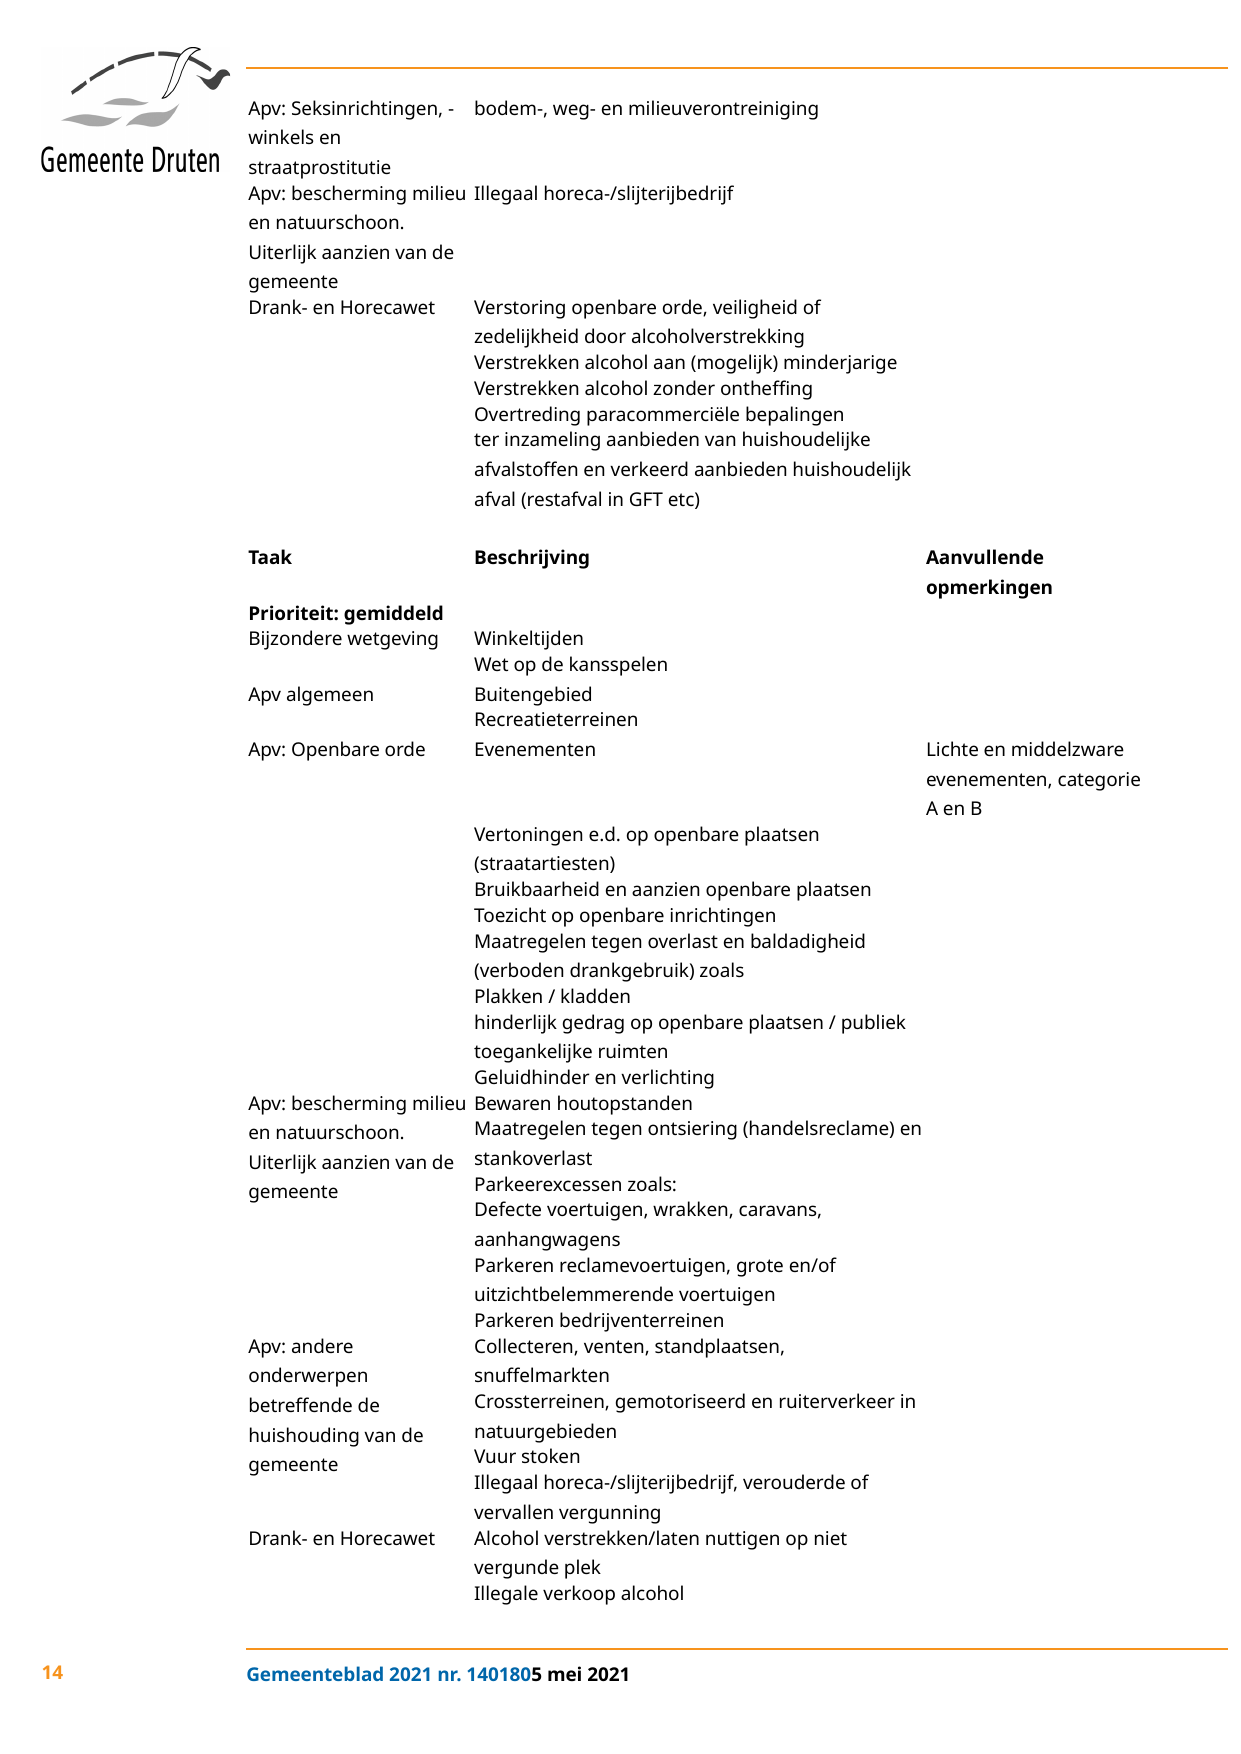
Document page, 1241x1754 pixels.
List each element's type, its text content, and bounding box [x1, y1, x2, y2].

table_cell [926, 928, 1152, 983]
table_cell [926, 1252, 1152, 1307]
table_cell [926, 1116, 1152, 1171]
table_cell Wet op de kansspelen [474, 651, 926, 681]
table_cell Lichte en middelzware evenementen, categorie A en B [926, 736, 1152, 821]
table_cell [926, 1580, 1152, 1606]
table_cell Apv: Openbare orde [248, 736, 474, 1090]
table_cell [926, 902, 1152, 928]
table_cell Defecte voertuigen, wrakken, caravans, aanhangwagens [474, 1197, 926, 1252]
table_cell Apv: bescherming milieu en natuurschoon. Uiterlijk aanzien van de gemeente [248, 180, 474, 294]
table_cell [926, 401, 1152, 427]
table_cell Alcohol verstrekken/laten nuttigen op niet vergunde plek [474, 1525, 926, 1580]
table_cell Evenementen [474, 736, 926, 821]
table_cell Verstoring openbare orde, veiligheid of zedelijkheid door alcoholverstrekking [474, 294, 926, 349]
table_cell Parkeren bedrijventerreinen [474, 1307, 926, 1333]
table_cell [926, 1388, 1152, 1444]
table_header Aanvullende opmerkingen [926, 545, 1152, 600]
table_cell [926, 1525, 1152, 1580]
table_cell bodem-, weg- en milieuverontreiniging [474, 95, 926, 180]
table_cell Apv algemeen [248, 681, 474, 736]
table_cell [926, 1307, 1152, 1333]
table_cell Vertoningen e.d. op openbare plaatsen (straatartiesten) [474, 821, 926, 876]
table_cell [926, 821, 1152, 876]
table_cell Verstrekken alcohol zonder ontheffing [474, 375, 926, 401]
table_cell [926, 707, 1152, 736]
table_cell Parkeren reclamevoertuigen, grote en/of uitzichtbelemmerende voertuigen [474, 1252, 926, 1307]
table_cell [926, 1090, 1152, 1116]
table_cell Recreatieterreinen [474, 707, 926, 736]
table_cell Parkeerexcessen zoals: [474, 1171, 926, 1197]
table_cell Collecteren, venten, standplaatsen, snuffelmarkten [474, 1333, 926, 1388]
table_cell Drank- en Horecawet [248, 294, 474, 512]
table_cell [926, 95, 1152, 180]
table_cell [926, 626, 1152, 651]
table_cell [926, 1469, 1152, 1525]
table_cell Drank- en Horecawet [248, 1525, 474, 1606]
table_cell Verstrekken alcohol aan (mogelijk) minderjarige [474, 350, 926, 375]
table_cell [926, 350, 1152, 375]
table_cell [926, 1197, 1152, 1252]
table_cell [926, 681, 1152, 707]
picture [41, 47, 231, 172]
table_cell Apv: andere onderwerpen betreffende de huishouding van de gemeente [248, 1333, 474, 1525]
table_cell Crossterreinen, gemotoriseerd en ruiterverkeer in natuurgebieden [474, 1388, 926, 1444]
table_cell [926, 1333, 1152, 1388]
table_cell Maatregelen tegen ontsiering (handelsreclame) en stankoverlast [474, 1116, 926, 1171]
table_cell Winkeltijden [474, 626, 926, 651]
table_cell Prioriteit: gemiddeld [248, 600, 1152, 626]
table_cell Geluidhinder en verlichting [474, 1064, 926, 1090]
table_cell Overtreding paracommerciële bepalingen [474, 401, 926, 427]
table_cell Apv: Seksinrichtingen, -winkels en straatprostitutie [248, 95, 474, 180]
table_cell Apv: bescherming milieu en natuurschoon. Uiterlijk aanzien van de gemeente [248, 1090, 474, 1333]
table_cell ter inzameling aanbieden van huishoudelijke afvalstoffen en verkeerd aanbieden huishoudelijk afval (restafval in GFT etc) [474, 427, 926, 512]
table_cell Bruikbaarheid en aanzien openbare plaatsen [474, 876, 926, 902]
table_header Taak [248, 545, 474, 600]
table_cell [926, 427, 1152, 512]
table_cell Illegale verkoop alcohol [474, 1580, 926, 1606]
table_cell [926, 375, 1152, 401]
table_cell [926, 180, 1152, 294]
table_cell Bewaren houtopstanden [474, 1090, 926, 1116]
table_cell [926, 1444, 1152, 1469]
table_cell [926, 983, 1152, 1009]
table_header Beschrijving [474, 545, 926, 600]
table_cell [926, 1009, 1152, 1064]
table_cell Illegaal horeca-/slijterijbedrijf [474, 180, 926, 294]
table_cell Bijzondere wetgeving [248, 626, 474, 681]
table_cell [926, 1171, 1152, 1197]
table_cell Vuur stoken [474, 1444, 926, 1469]
table_cell [926, 294, 1152, 349]
table_cell Toezicht op openbare inrichtingen [474, 902, 926, 928]
table_cell [926, 1064, 1152, 1090]
table_cell hinderlijk gedrag op openbare plaatsen / publiek toegankelijke ruimten [474, 1009, 926, 1064]
table_cell Buitengebied [474, 681, 926, 707]
table_cell Plakken / kladden [474, 983, 926, 1009]
table_cell Illegaal horeca-/slijterijbedrijf, verouderde of vervallen vergunning [474, 1469, 926, 1525]
table_cell Maatregelen tegen overlast en baldadigheid (verboden drankgebruik) zoals [474, 928, 926, 983]
table_cell [926, 876, 1152, 902]
table_cell [926, 651, 1152, 681]
